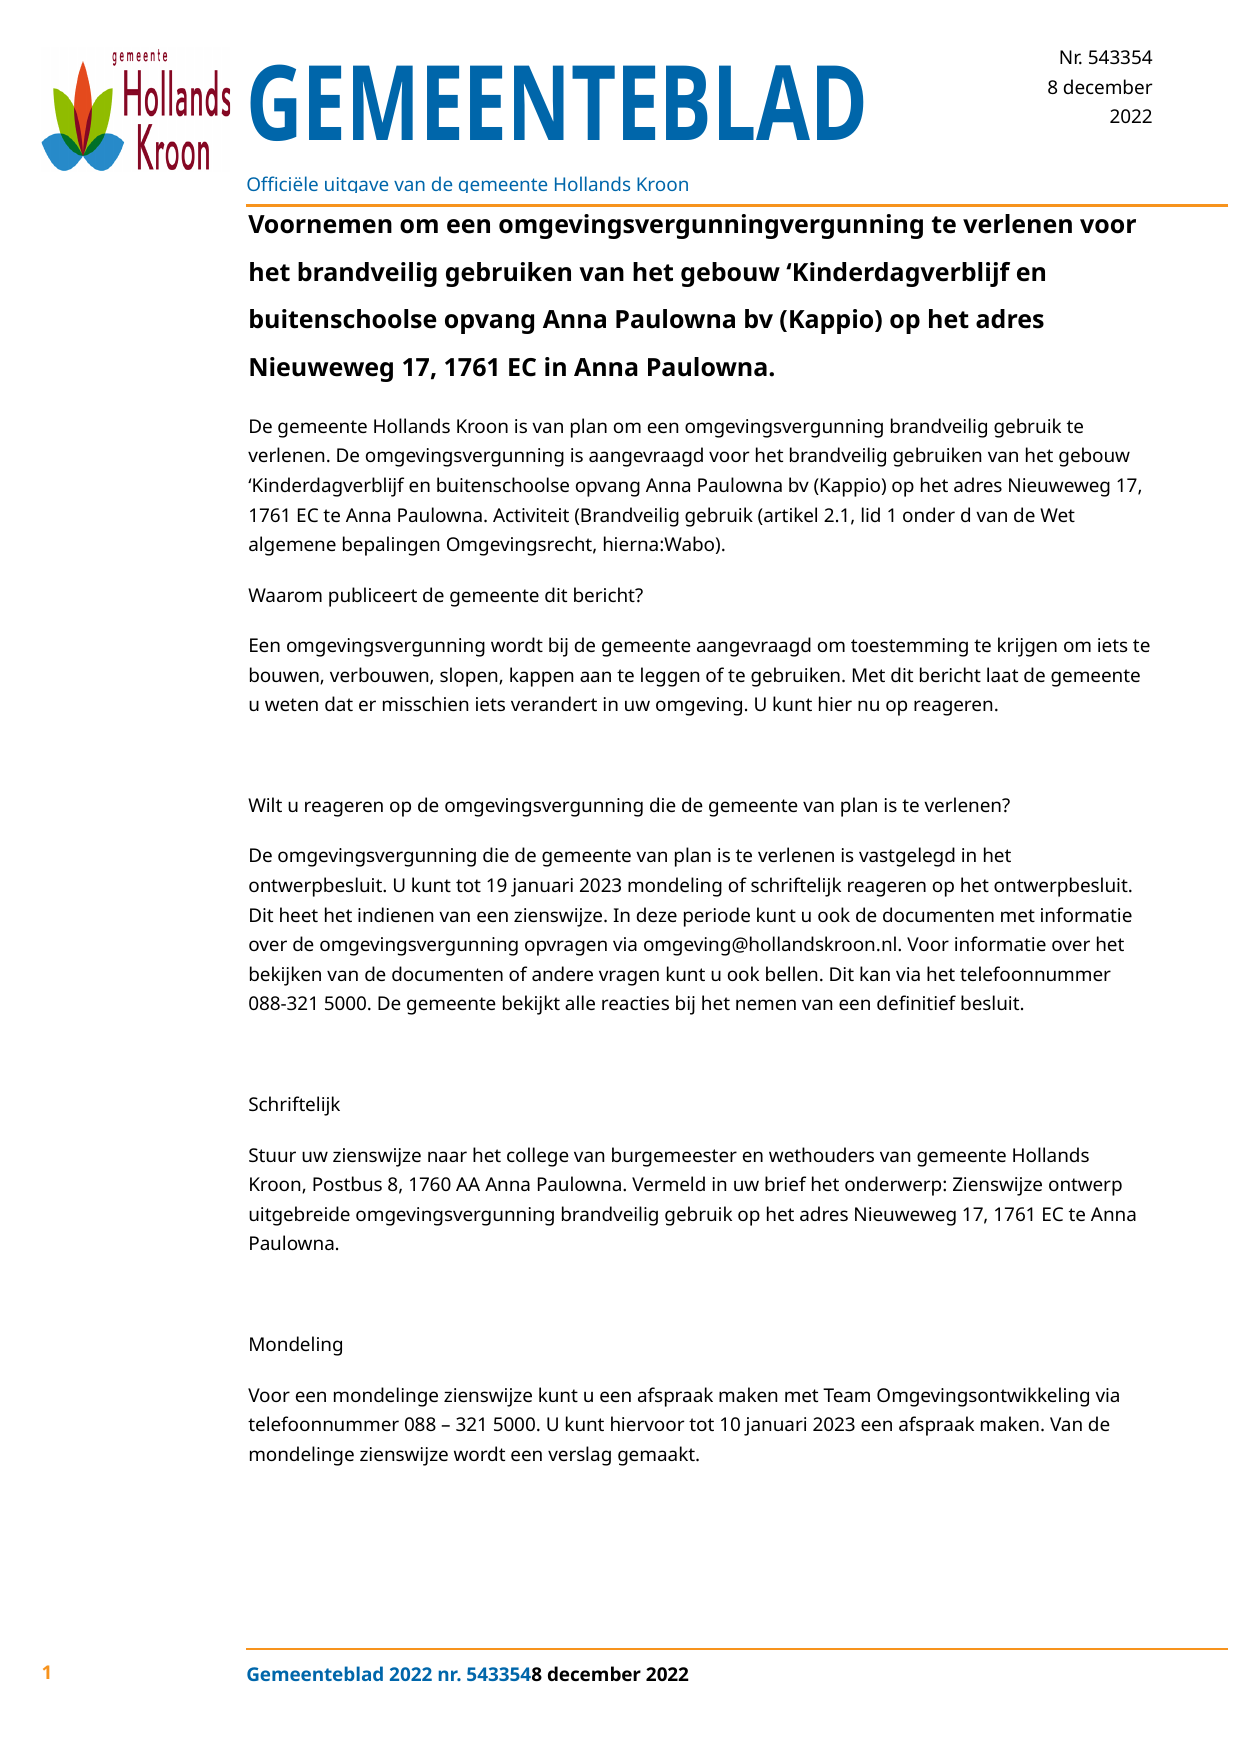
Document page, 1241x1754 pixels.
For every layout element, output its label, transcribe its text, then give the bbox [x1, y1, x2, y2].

text Schriftelijk [248, 1091, 1152, 1117]
text Een omgevingsvergunning wordt bij de gemeente aangevraagd om toestemming te krijgen om iets te bouwen, verbouwen, slopen, kappen aan te leggen of te gebruiken. Met dit bericht laat de gemeente u weten dat er misschien iets verandert in uw omgeving. U kunt hier nu op reageren. [248, 632, 1152, 717]
text Voornemen om een omgevingsvergunningvergunning te verlenen voor het brandveilig gebruiken van het gebouw ‘Kinderdagverblijf en buitenschoolse opvang Anna Paulowna bv (Kappio) op het adres Nieuweweg 17, 1761 EC in Anna Paulowna. [248, 207, 1152, 384]
picture [41, 47, 231, 172]
text Voor een mondelinge zienswijze kunt u een afspraak maken met Team Omgevingsontwikkeling via telefoonnummer 088 – 321 5000. U kunt hiervoor tot 10 januari 2023 een afspraak maken. Van de mondelinge zienswijze wordt een verslag gemaakt. [248, 1382, 1152, 1467]
text Stuur uw zienswijze naar het college van burgemeester en wethouders van gemeente Hollands Kroon, Postbus 8, 1760 AA Anna Paulowna. Vermeld in uw brief het onderwerp: Zienswijze ontwerp uitgebreide omgevingsvergunning brandveilig gebruik op het adres Nieuweweg 17, 1761 EC te Anna Paulowna. [248, 1142, 1152, 1256]
text De omgevingsvergunning die de gemeente van plan is te verlenen is vastgelegd in het ontwerpbesluit. U kunt tot 19 januari 2023 mondeling of schriftelijk reageren op het ontwerpbesluit. Dit heet het indienen van een zienswijze. In deze periode kunt u ook de documenten met informatie over de omgevingsvergunning opvragen via omgeving@hollandskroon.nl. Voor informatie over het bekijken van de documenten of andere vragen kunt u ook bellen. Dit kan via het telefoonnummer 088-321 5000. De gemeente bekijkt alle reacties bij het nemen van een definitief besluit. [248, 843, 1152, 1016]
text Waarom publiceert de gemeente dit bericht? [248, 582, 1152, 608]
text De gemeente Hollands Kroon is van plan om een omgevingsvergunning brandveilig gebruik te verlenen. De omgevingsvergunning is aangevraagd voor het brandveilig gebruiken van het gebouw ‘Kinderdagverblijf en buitenschoolse opvang Anna Paulowna bv (Kappio) op het adres Nieuweweg 17, 1761 EC te Anna Paulowna. Activiteit (Brandveilig gebruik (artikel 2.1, lid 1 onder d van de Wet algemene bepalingen Omgevingsrecht, hierna:Wabo). [248, 413, 1152, 557]
text Wilt u reageren op de omgevingsvergunning die de gemeente van plan is te verlenen? [248, 792, 1152, 818]
text Mondeling [248, 1331, 1152, 1357]
